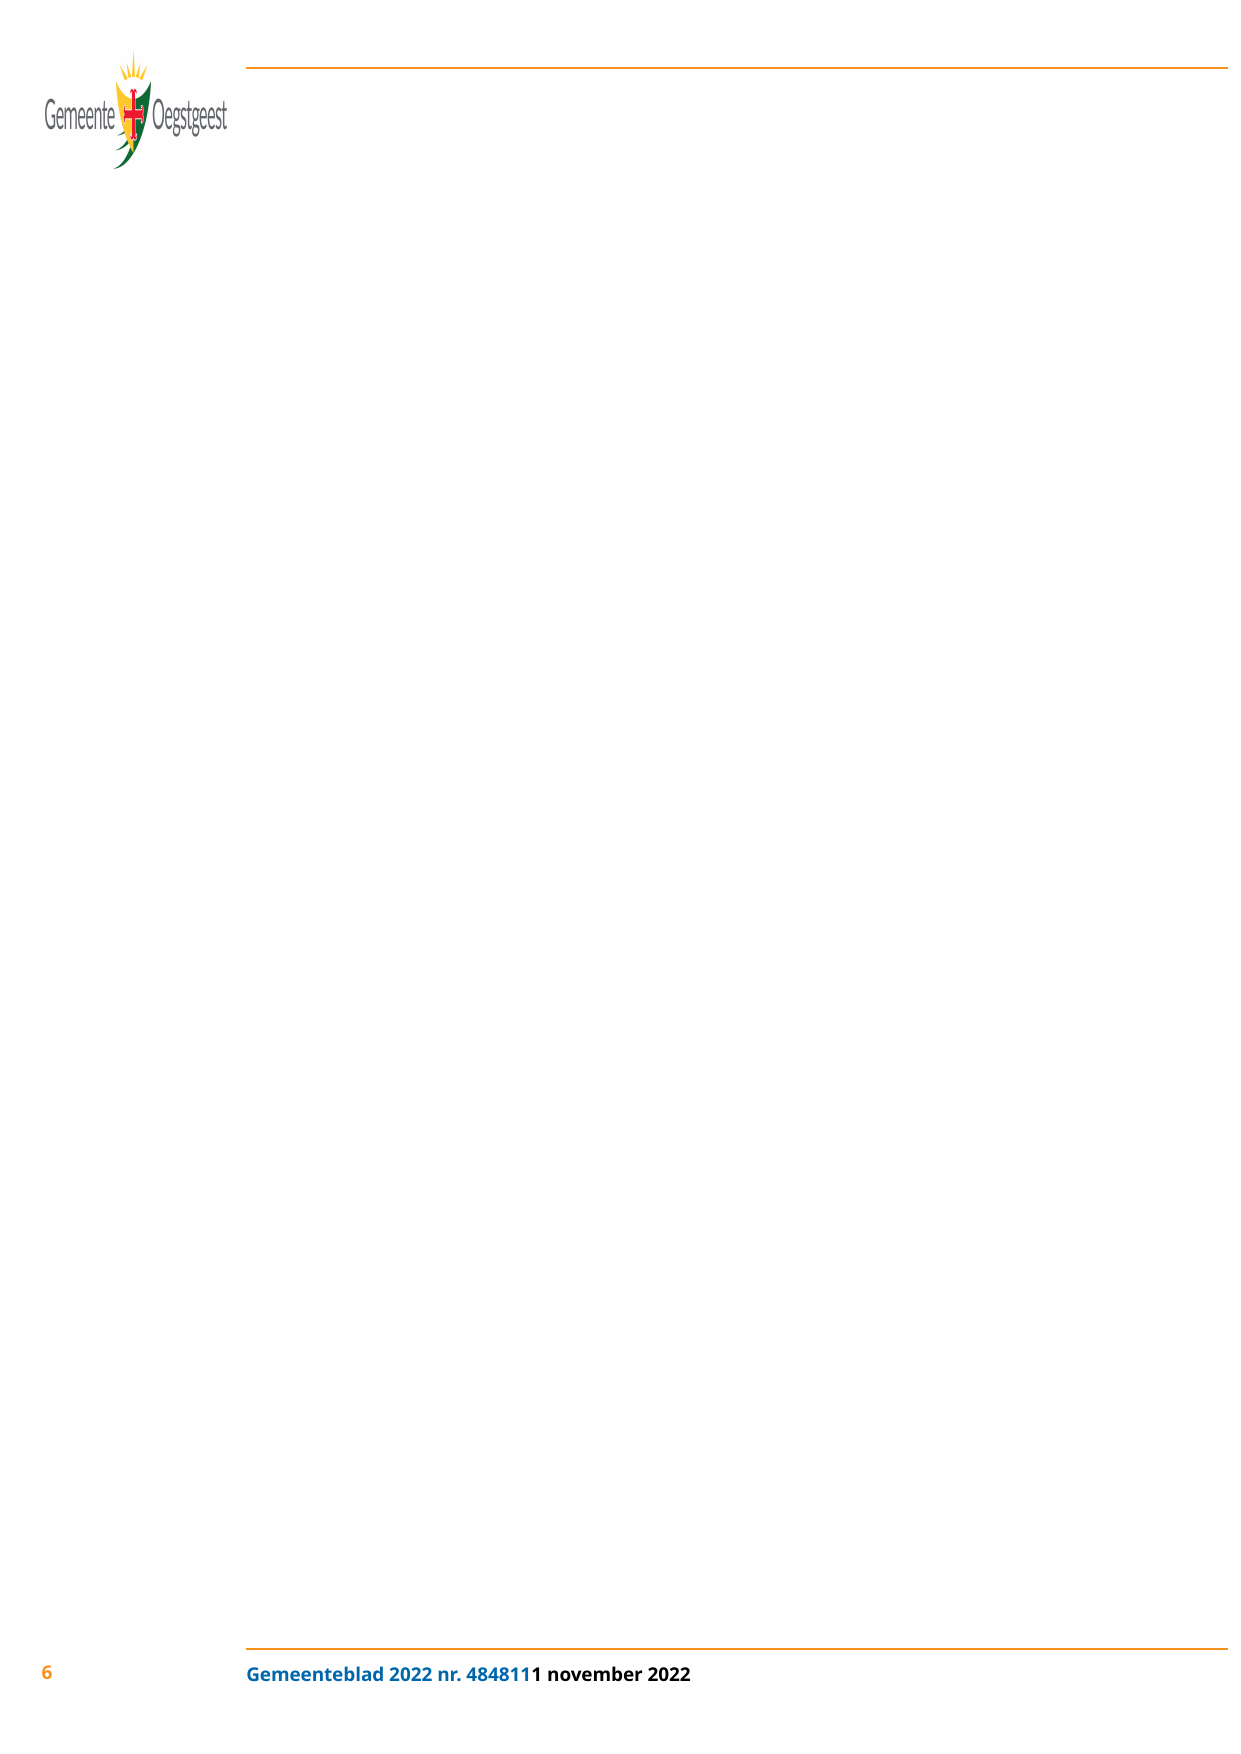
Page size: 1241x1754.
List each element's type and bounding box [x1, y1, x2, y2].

picture [41, 47, 231, 172]
